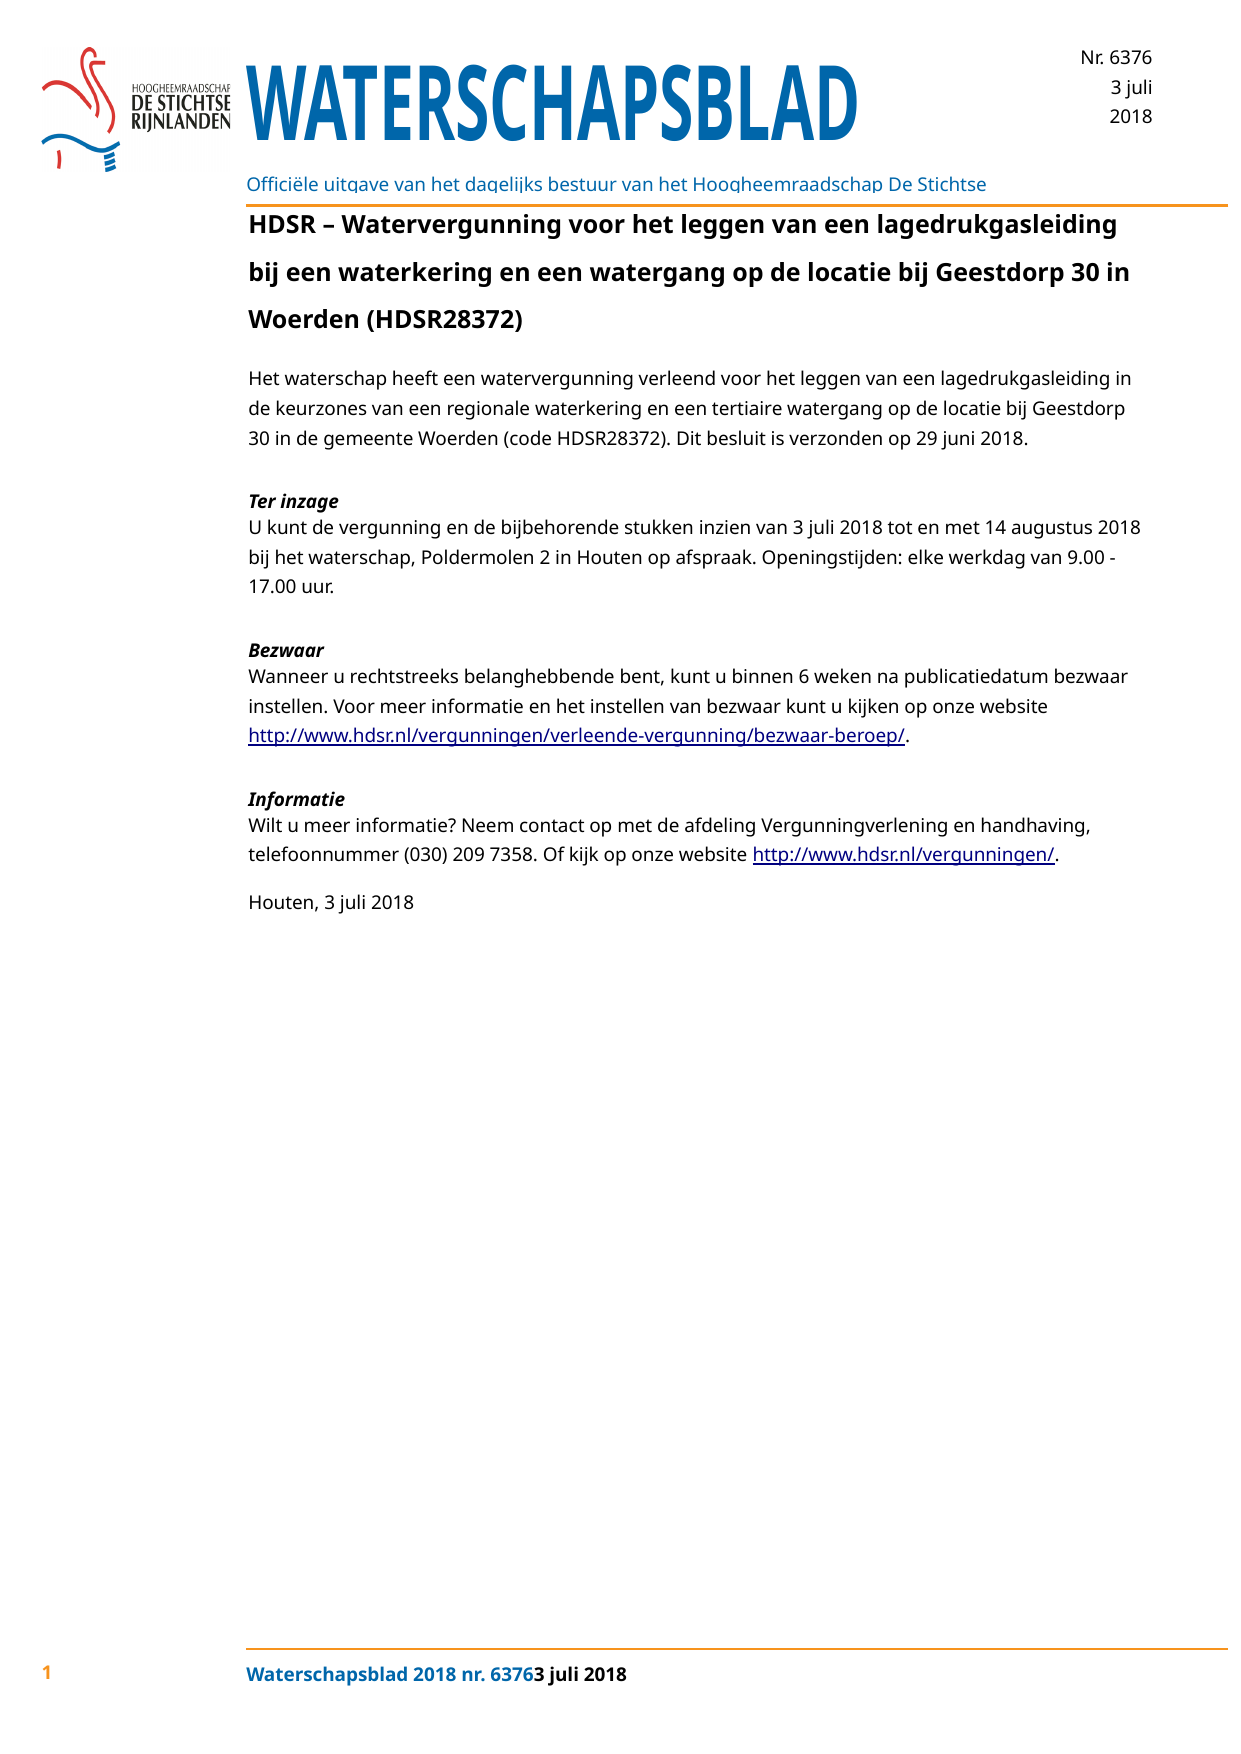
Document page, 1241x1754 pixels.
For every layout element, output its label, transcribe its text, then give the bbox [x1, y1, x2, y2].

text Wanneer u rechtstreeks belanghebbende bent, kunt u binnen 6 weken na publicatiedatum bezwaar instellen. Voor meer informatie en het instellen van bezwaar kunt u kijken op onze website http://www.hdsr.nl/vergunningen/verleende-vergunning/bezwaar-beroep/. [248, 663, 1152, 748]
text Ter inzage [248, 489, 1152, 514]
text Informatie [248, 786, 1152, 812]
text U kunt de vergunning en de bijbehorende stukken inzien van 3 juli 2018 tot en met 14 augustus 2018 bij het waterschap, Poldermolen 2 in Houten op afspraak. Openingstijden: elke werkdag van 9.00 - 17.00 uur. [248, 514, 1152, 599]
text Bezwaar [248, 637, 1152, 663]
text Wilt u meer informatie? Neem contact op met de afdeling Vergunningverlening en handhaving, telefoonnummer (030) 209 7358. Of kijk op onze website http://www.hdsr.nl/vergunningen/. [248, 812, 1152, 867]
text Het waterschap heeft een watervergunning verleend voor het leggen van een lagedrukgasleiding in de keurzones van een regionale waterkering en een tertiaire watergang op de locatie bij Geestdorp 30 in de gemeente Woerden (code HDSR28372). Dit besluit is verzonden op 29 juni 2018. [248, 366, 1152, 450]
text Houten, 3 juli 2018 [248, 889, 1152, 915]
picture [41, 47, 231, 172]
text HDSR – Watervergunning voor het leggen van een lagedrukgasleiding bij een waterkering en een watergang op de locatie bij Geestdorp 30 in Woerden (HDSR28372) [248, 207, 1152, 336]
